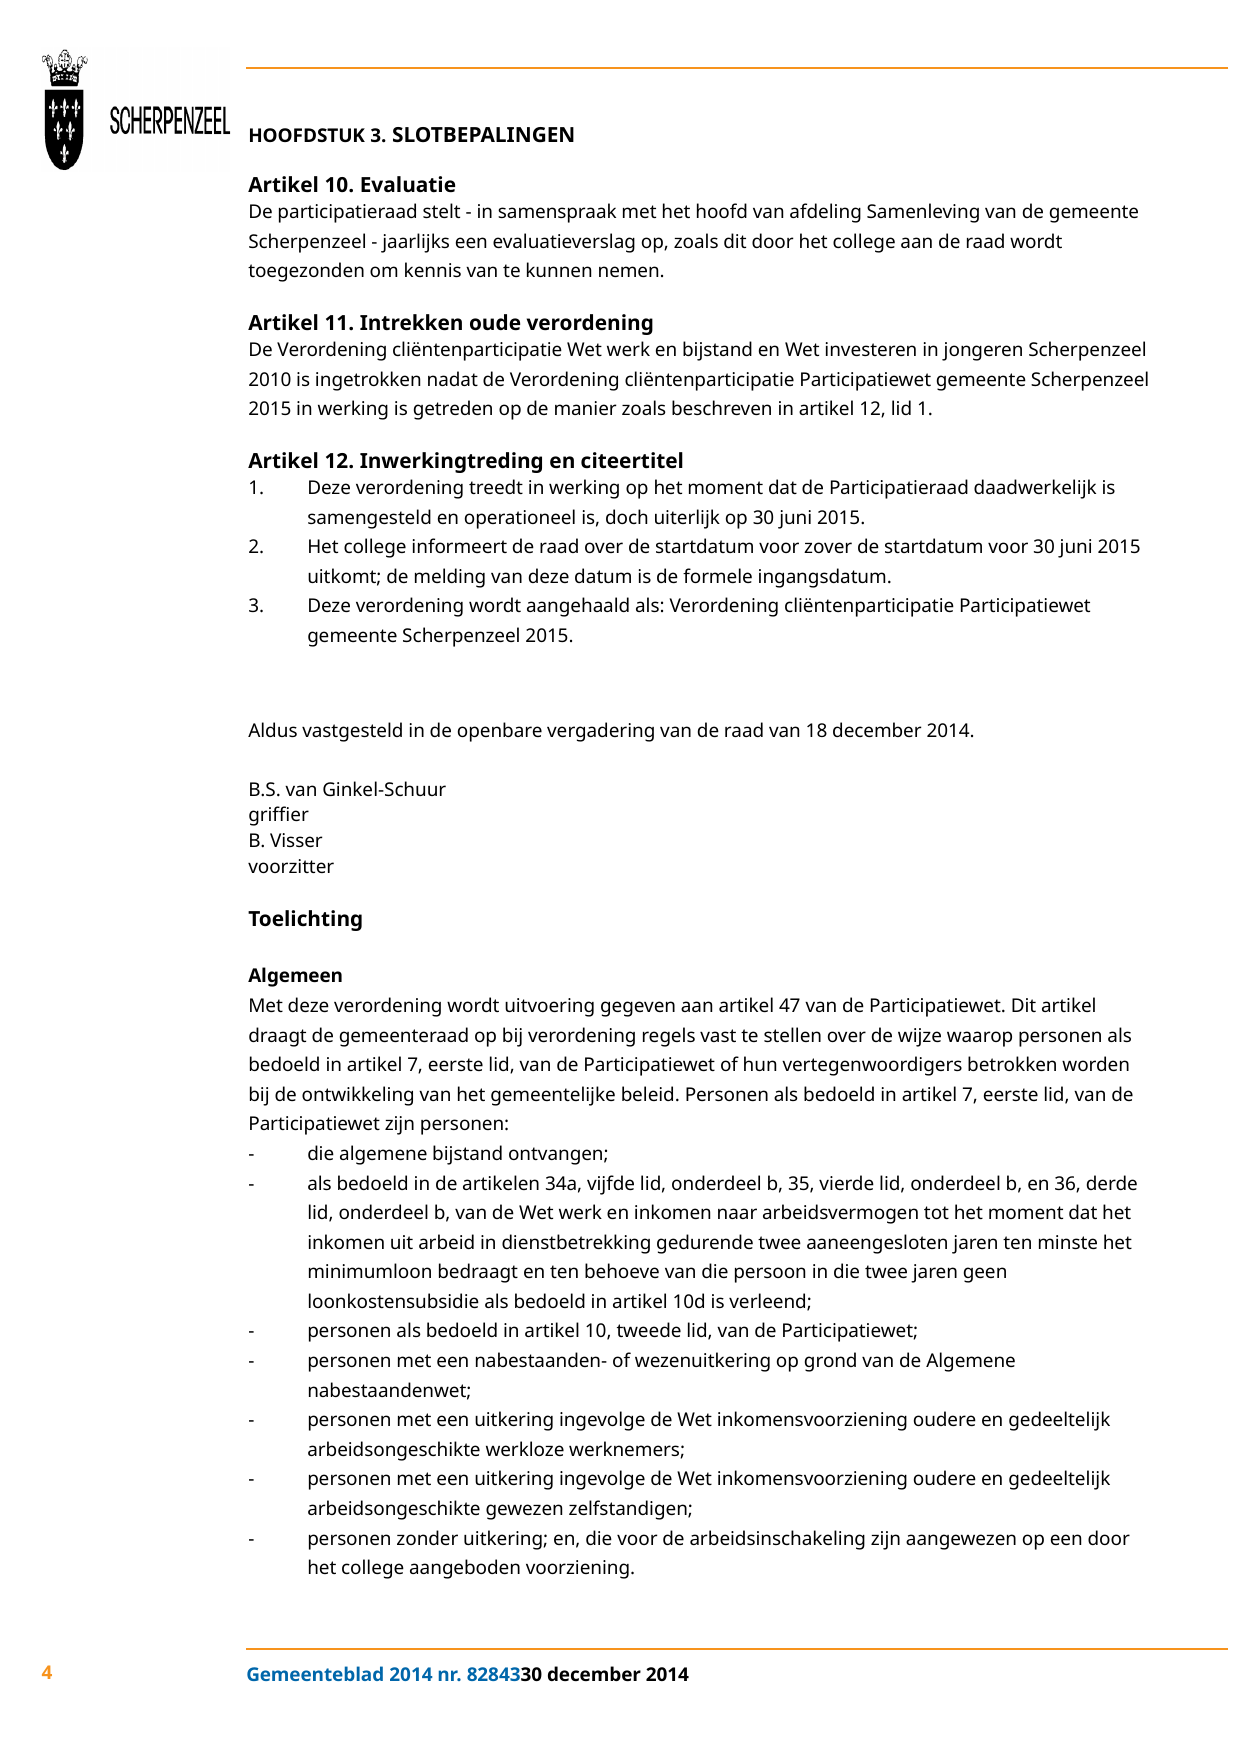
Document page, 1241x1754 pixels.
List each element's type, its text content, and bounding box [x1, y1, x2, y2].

text Artikel 11. Intrekken oude verordening [248, 308, 1152, 336]
text Artikel 10. Evaluatie [248, 170, 1152, 198]
text voorzitter [248, 853, 1152, 879]
picture [41, 47, 231, 172]
list personen met een nabestaanden- of wezenuitkering op grond van de Algemene nabestaandenwet; [248, 1347, 1152, 1402]
list personen met een uitkering ingevolge de Wet inkomensvoorziening oudere en gedeeltelijk arbeidsongeschikte werkloze werknemers; [248, 1406, 1152, 1462]
text Artikel 12. Inwerkingtreding en citeertitel [248, 446, 1152, 474]
text Algemeen [248, 963, 1152, 988]
text B.S. van Ginkel-Schuur [248, 776, 1152, 802]
text Met deze verordening wordt uitvoering gegeven aan artikel 47 van de Participatiewet. Dit artikel draagt de gemeenteraad op bij verordening regels vast te stellen over de wijze waarop personen als bedoeld in artikel 7, eerste lid, van de Participatiewet of hun vertegenwoordigers betrokken worden bij de ontwikkeling van het gemeentelijke beleid. Personen als bedoeld in artikel 7, eerste lid, van de Participatiewet zijn personen: [248, 992, 1152, 1136]
text De participatieraad stelt - in samenspraak met het hoofd van afdeling Samenleving van de gemeente Scherpenzeel - jaarlijks een evaluatieverslag op, zoals dit door het college aan de raad wordt toegezonden om kennis van te kunnen nemen. [248, 198, 1152, 283]
list Deze verordening treedt in werking op het moment dat de Participatieraad daadwerkelijk is samengesteld en operationeel is, doch uiterlijk op 30 juni 2015. [248, 474, 1152, 529]
text Aldus vastgesteld in de openbare vergadering van de raad van 18 december 2014. [248, 717, 1152, 742]
text HOOFDSTUK 3. SLOTBEPALINGEN [248, 121, 1152, 149]
list als bedoeld in de artikelen 34a, vijfde lid, onderdeel b, 35, vierde lid, onderdeel b, en 36, derde lid, onderdeel b, van de Wet werk en inkomen naar arbeidsvermogen tot het moment dat het inkomen uit arbeid in dienstbetrekking gedurende twee aaneengesloten jaren ten minste het minimumloon bedraagt en ten behoeve van die persoon in die twee jaren geen loonkostensubsidie als bedoeld in artikel 10d is verleend; [248, 1170, 1152, 1314]
list personen als bedoeld in artikel 10, tweede lid, van de Participatiewet; [248, 1318, 1152, 1343]
text De Verordening cliëntenparticipatie Wet werk en bijstand en Wet investeren in jongeren Scherpenzeel 2010 is ingetrokken nadat de Verordening cliëntenparticipatie Participatiewet gemeente Scherpenzeel 2015 in werking is getreden op de manier zoals beschreven in artikel 12, lid 1. [248, 336, 1152, 421]
list die algemene bijstand ontvangen; [248, 1140, 1152, 1166]
list Deze verordening wordt aangehaald als: Verordening cliëntenparticipatie Participatiewet gemeente Scherpenzeel 2015. [248, 593, 1152, 648]
list personen zonder uitkering; en, die voor de arbeidsinschakeling zijn aangewezen op een door het college aangeboden voorziening. [248, 1525, 1152, 1580]
text griffier [248, 802, 1152, 827]
list Het college informeert de raad over de startdatum voor zover de startdatum voor 30 juni 2015 uitkomt; de melding van deze datum is de formele ingangsdatum. [248, 533, 1152, 589]
list personen met een uitkering ingevolge de Wet inkomensvoorziening oudere en gedeeltelijk arbeidsongeschikte gewezen zelfstandigen; [248, 1466, 1152, 1521]
text B. Visser [248, 827, 1152, 853]
text Toelichting [248, 904, 1152, 933]
